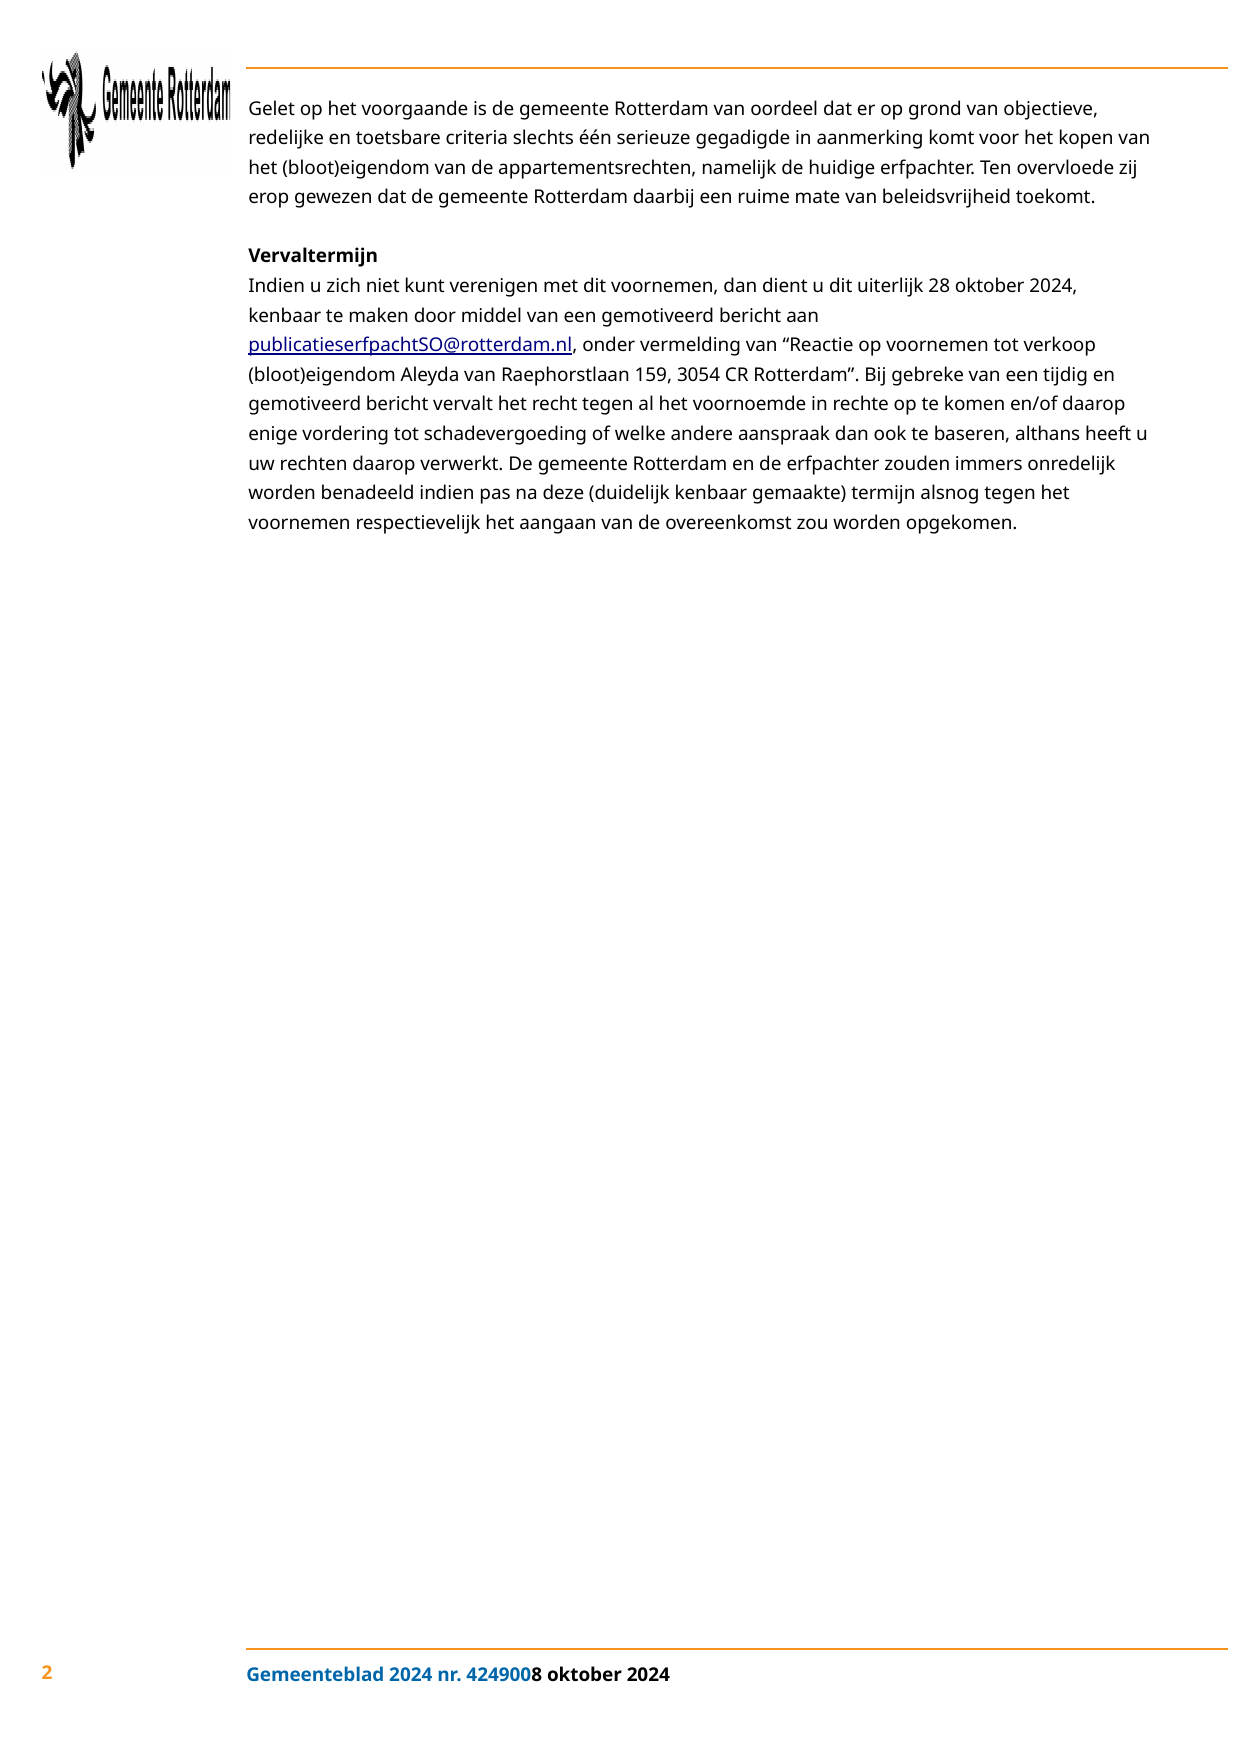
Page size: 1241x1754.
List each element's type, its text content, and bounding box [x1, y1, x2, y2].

text Gelet op het voorgaande is de gemeente Rotterdam van oordeel dat er op grond van objectieve, redelijke en toetsbare criteria slechts één serieuze gegadigde in aanmerking komt voor het kopen van het (bloot)eigendom van de appartementsrechten, namelijk de huidige erfpachter. Ten overvloede zij erop gewezen dat de gemeente Rotterdam daarbij een ruime mate van beleidsvrijheid toekomt. [248, 95, 1152, 209]
text Vervaltermijn [248, 243, 1152, 268]
text Indien u zich niet kunt verenigen met dit voornemen, dan dient u dit uiterlijk 28 oktober 2024, kenbaar te maken door middel van een gemotiveerd bericht aan publicatieserfpachtSO@rotterdam.nl, onder vermelding van “Reactie op voornemen tot verkoop (bloot)eigendom Aleyda van Raephorstlaan 159, 3054 CR Rotterdam”. Bij gebreke van een tijdig en gemotiveerd bericht vervalt het recht tegen al het voornoemde in rechte op te komen en/of daarop enige vordering tot schadevergoeding of welke andere aanspraak dan ook te baseren, althans heeft u uw rechten daarop verwerkt. De gemeente Rotterdam en de erfpachter zouden immers onredelijk worden benadeeld indien pas na deze (duidelijk kenbaar gemaakte) termijn alsnog tegen het voornemen respectievelijk het aangaan van de overeenkomst zou worden opgekomen. [248, 272, 1152, 535]
picture [41, 47, 231, 172]
